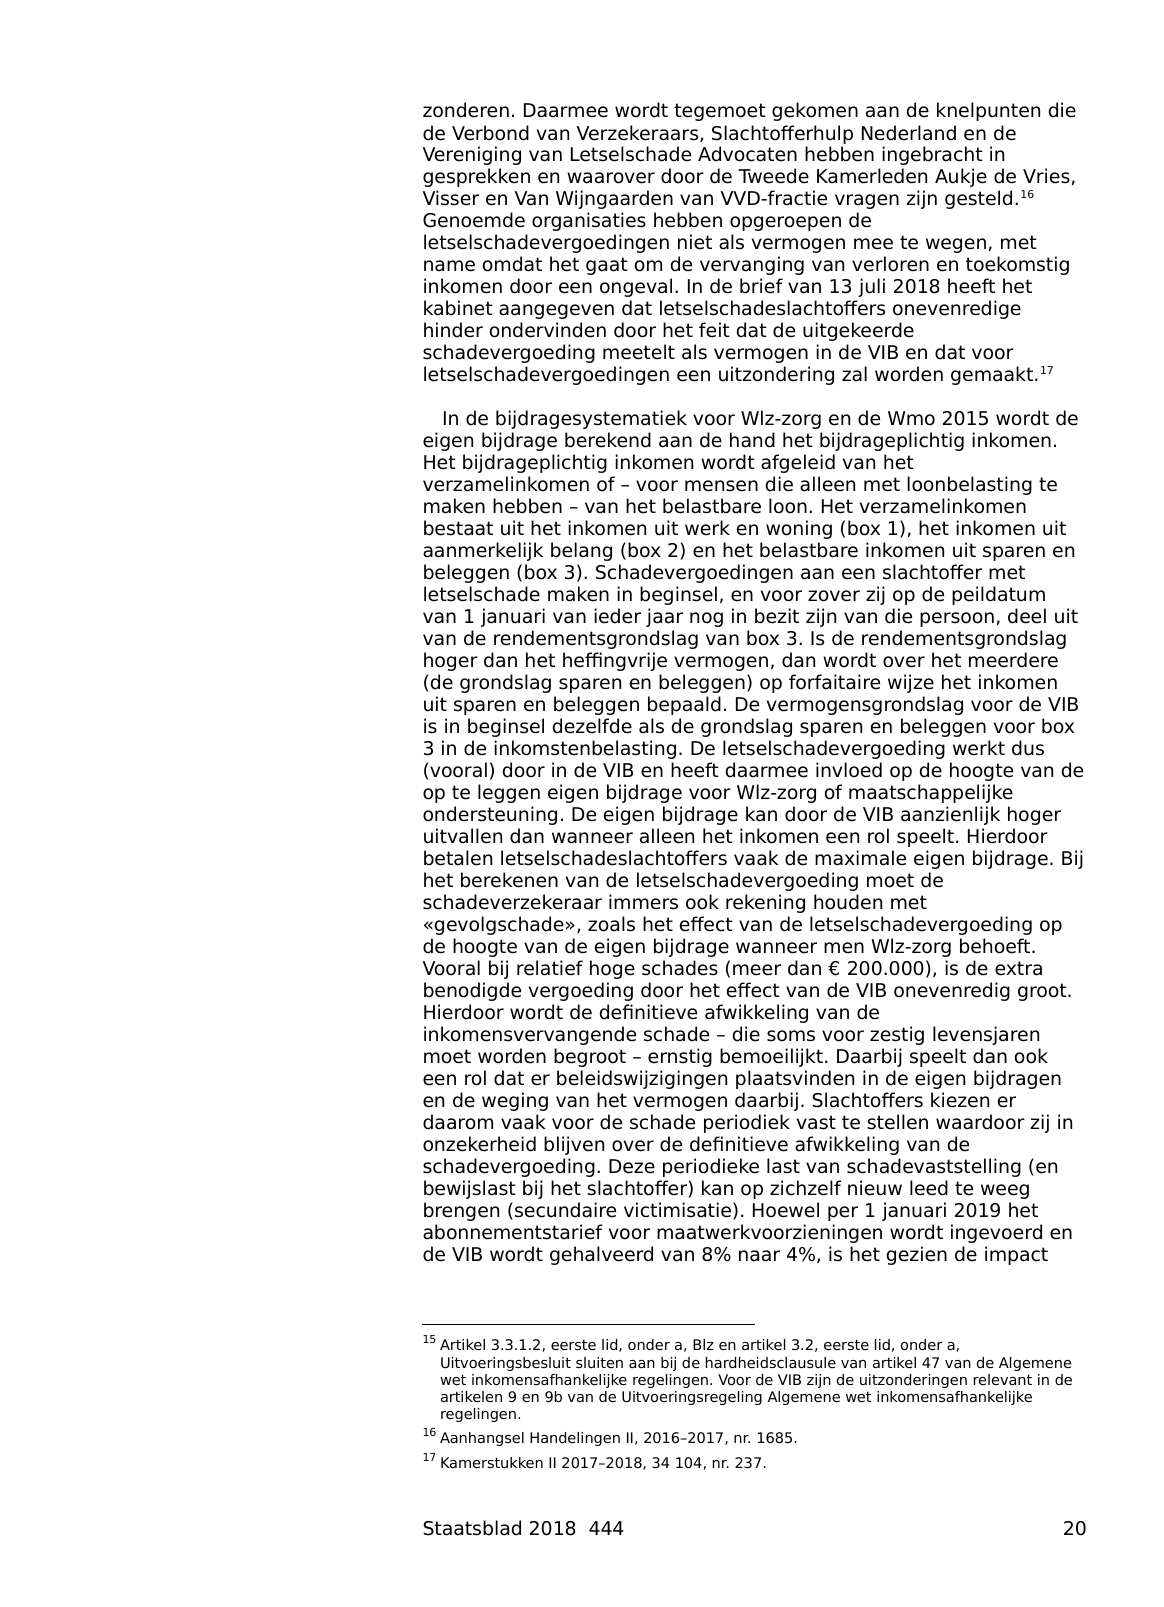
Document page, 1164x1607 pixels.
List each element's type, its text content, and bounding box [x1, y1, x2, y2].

text zonderen. Daarmee wordt tegemoet gekomen aan de knelpunten die de Verbond van Verzekeraars, Slachtofferhulp Nederland en de Vereniging van Letselschade Advocaten hebben ingebracht in gesprekken en waarover door de Tweede Kamerleden Aukje de Vries, Visser en Van Wijngaarden van VVD-fractie vragen zijn gesteld. Genoemde organisaties hebben opgeroepen de letselschadevergoedingen niet als vermogen mee te wegen, met name omdat het gaat om de vervanging van verloren en toekomstig inkomen door een ongeval. In de brief van 13 juli 2018 heeft het kabinet aangegeven dat letselschadeslachtoffers onevenredige hinder ondervinden door het feit dat de uitgekeerde schadevergoeding meetelt als vermogen in de VIB en dat voor letselschadevergoedingen een uitzondering zal worden gemaakt. [422, 100, 1087, 386]
text Kamerstukken II 2017–2018, 34 104, nr. 237. [422, 1451, 1087, 1473]
text Aanhangsel Handelingen II, 2016–2017, nr. 1685. [422, 1426, 1087, 1448]
text Artikel 3.3.1.2, eerste lid, onder a, Blz en artikel 3.2, eerste lid, onder a, Uitvoeringsbesluit sluiten aan bij de hardheidsclausule van artikel 47 van de Algemene wet inkomensafhankelijke regelingen. Voor de VIB zijn de uitzonderingen relevant in de artikelen 9 en 9b van de Uitvoeringsregeling Algemene wet inkomensafhankelijke regelingen. [422, 1333, 1087, 1423]
text In de bijdragesystematiek voor Wlz-zorg en de Wmo 2015 wordt de eigen bijdrage berekend aan de hand het bijdrageplichtig inkomen. Het bijdrageplichtig inkomen wordt afgeleid van het verzamelinkomen of – voor mensen die alleen met loonbelasting te maken hebben – van het belastbare loon. Het verzamelinkomen bestaat uit het inkomen uit werk en woning (box 1), het inkomen uit aanmerkelijk belang (box 2) en het belastbare inkomen uit sparen en beleggen (box 3). Schadevergoedingen aan een slachtoffer met letselschade maken in beginsel, en voor zover zij op de peildatum van 1 januari van ieder jaar nog in bezit zijn van die persoon, deel uit van de rendementsgrondslag van box 3. Is de rendementsgrondslag hoger dan het heffingvrije vermogen, dan wordt over het meerdere (de grondslag sparen en beleggen) op forfaitaire wijze het inkomen uit sparen en beleggen bepaald. De vermogensgrondslag voor de VIB is in beginsel dezelfde als de grondslag sparen en beleggen voor box 3 in de inkomstenbelasting. De letselschadevergoeding werkt dus (vooral) door in de VIB en heeft daarmee invloed op de hoogte van de op te leggen eigen bijdrage voor Wlz-zorg of maatschappelijke ondersteuning. De eigen bijdrage kan door de VIB aanzienlijk hoger uitvallen dan wanneer alleen het inkomen een rol speelt. Hierdoor betalen letselschadeslachtoffers vaak de maximale eigen bijdrage. Bij het berekenen van de letselschadevergoeding moet de schadeverzekeraar immers ook rekening houden met «gevolgschade», zoals het effect van de letselschadevergoeding op de hoogte van de eigen bijdrage wanneer men Wlz-zorg behoeft. Vooral bij relatief hoge schades (meer dan € 200.000), is de extra benodigde vergoeding door het effect van de VIB onevenredig groot. Hierdoor wordt de definitieve afwikkeling van de inkomensvervangende schade – die soms voor zestig levensjaren moet worden begroot – ernstig bemoeilijkt. Daarbij speelt dan ook een rol dat er beleidswijzigingen plaatsvinden in de eigen bijdragen en de weging van het vermogen daarbij. Slachtoffers kiezen er daarom vaak voor de schade periodiek vast te stellen waardoor zij in onzekerheid blijven over de definitieve afwikkeling van de schadevergoeding. Deze periodieke last van schadevaststelling (en bewijslast bij het slachtoffer) kan op zichzelf nieuw leed te weeg brengen (secundaire victimisatie). Hoewel per 1 januari 2019 het abonnementstarief voor maatwerkvoorzieningen wordt ingevoerd en de VIB wordt gehalveerd van 8% naar 4%, is het gezien de impact [422, 408, 1087, 1266]
